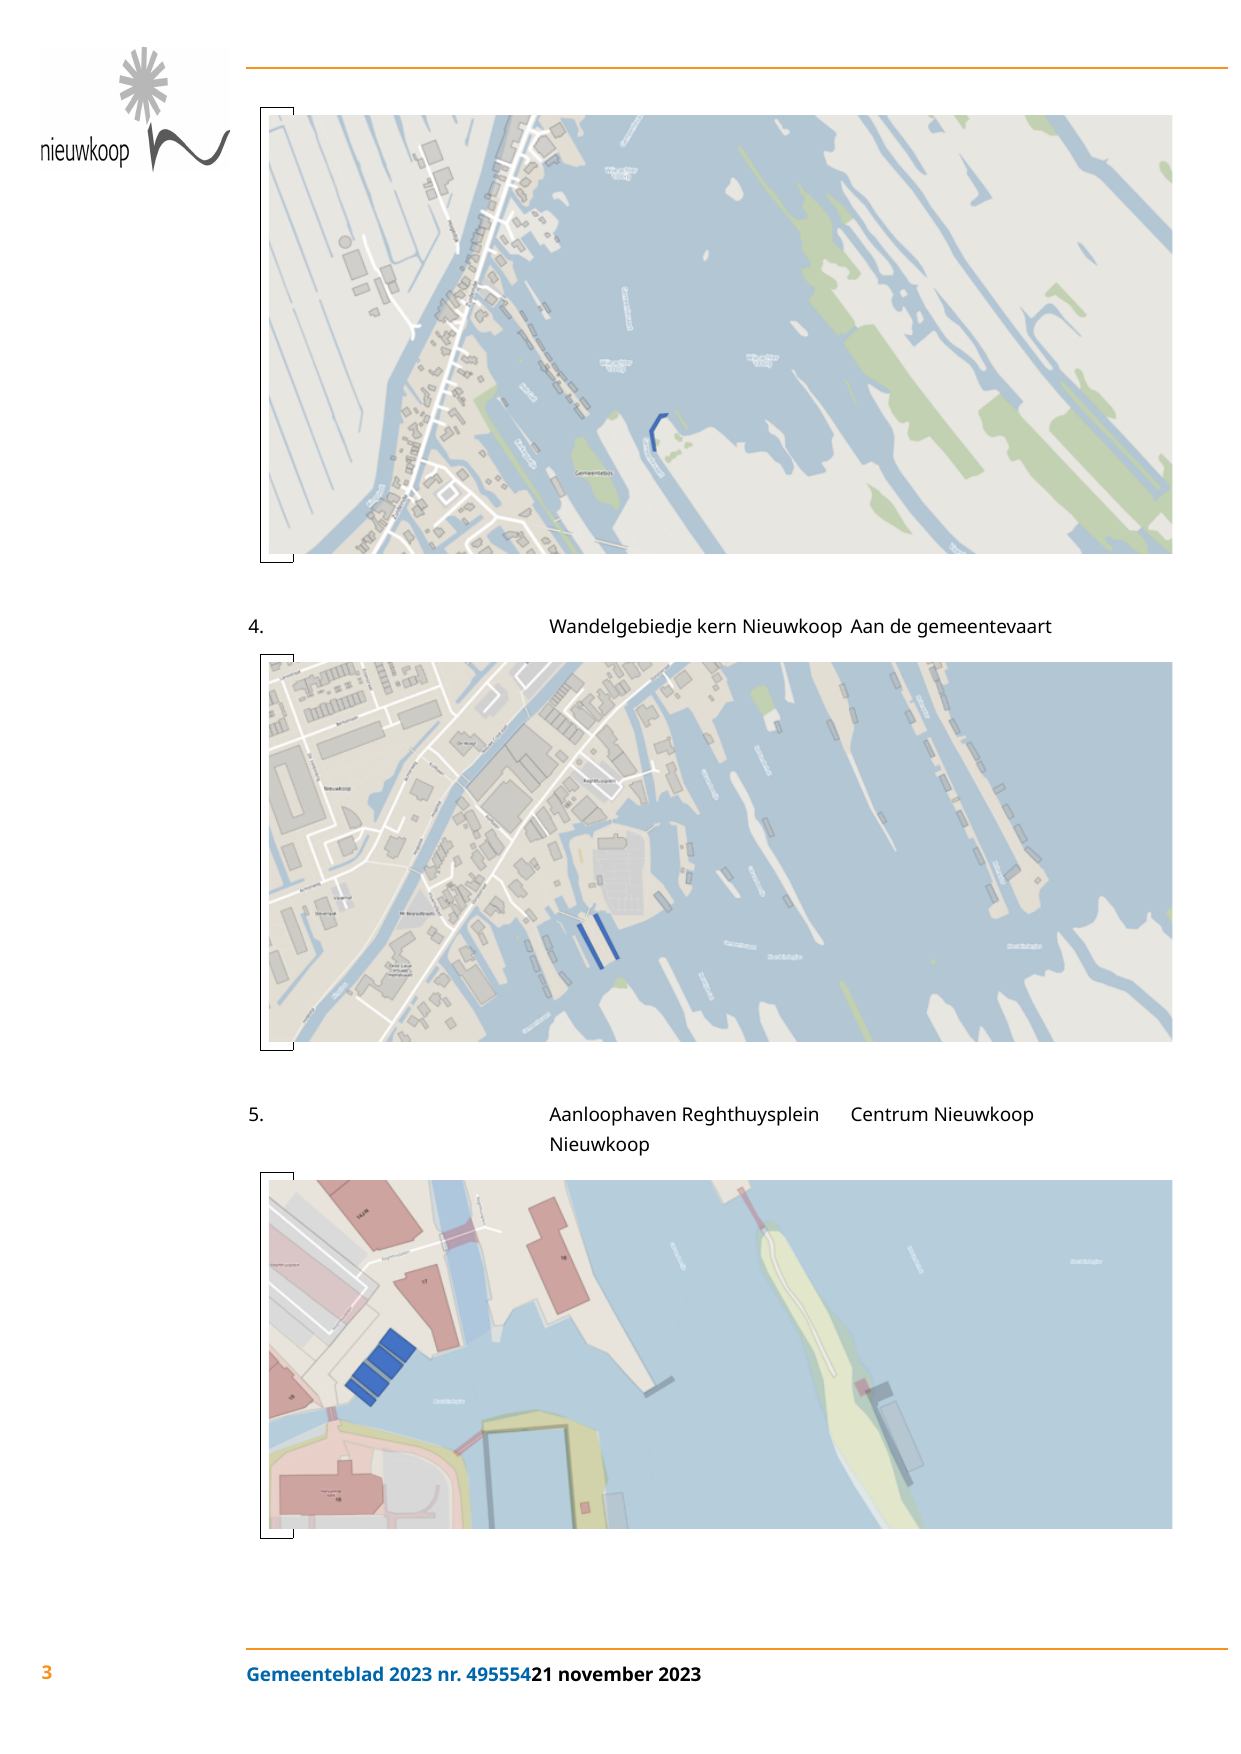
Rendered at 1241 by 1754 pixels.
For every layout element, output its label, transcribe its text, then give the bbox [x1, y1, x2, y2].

table_header Aan de gemeentevaart [850, 613, 1152, 639]
table_header 5. [248, 1101, 549, 1157]
table_header Wandelgebiedje kern Nieuwkoop [549, 613, 850, 639]
picture [268, 1180, 1173, 1529]
picture [268, 662, 1173, 1042]
table_header Centrum Nieuwkoop [850, 1101, 1152, 1157]
picture [268, 115, 1173, 554]
table_header Aanloophaven Reghthuysplein Nieuwkoop [549, 1101, 850, 1157]
picture [41, 47, 231, 172]
table_header 4. [248, 613, 549, 639]
